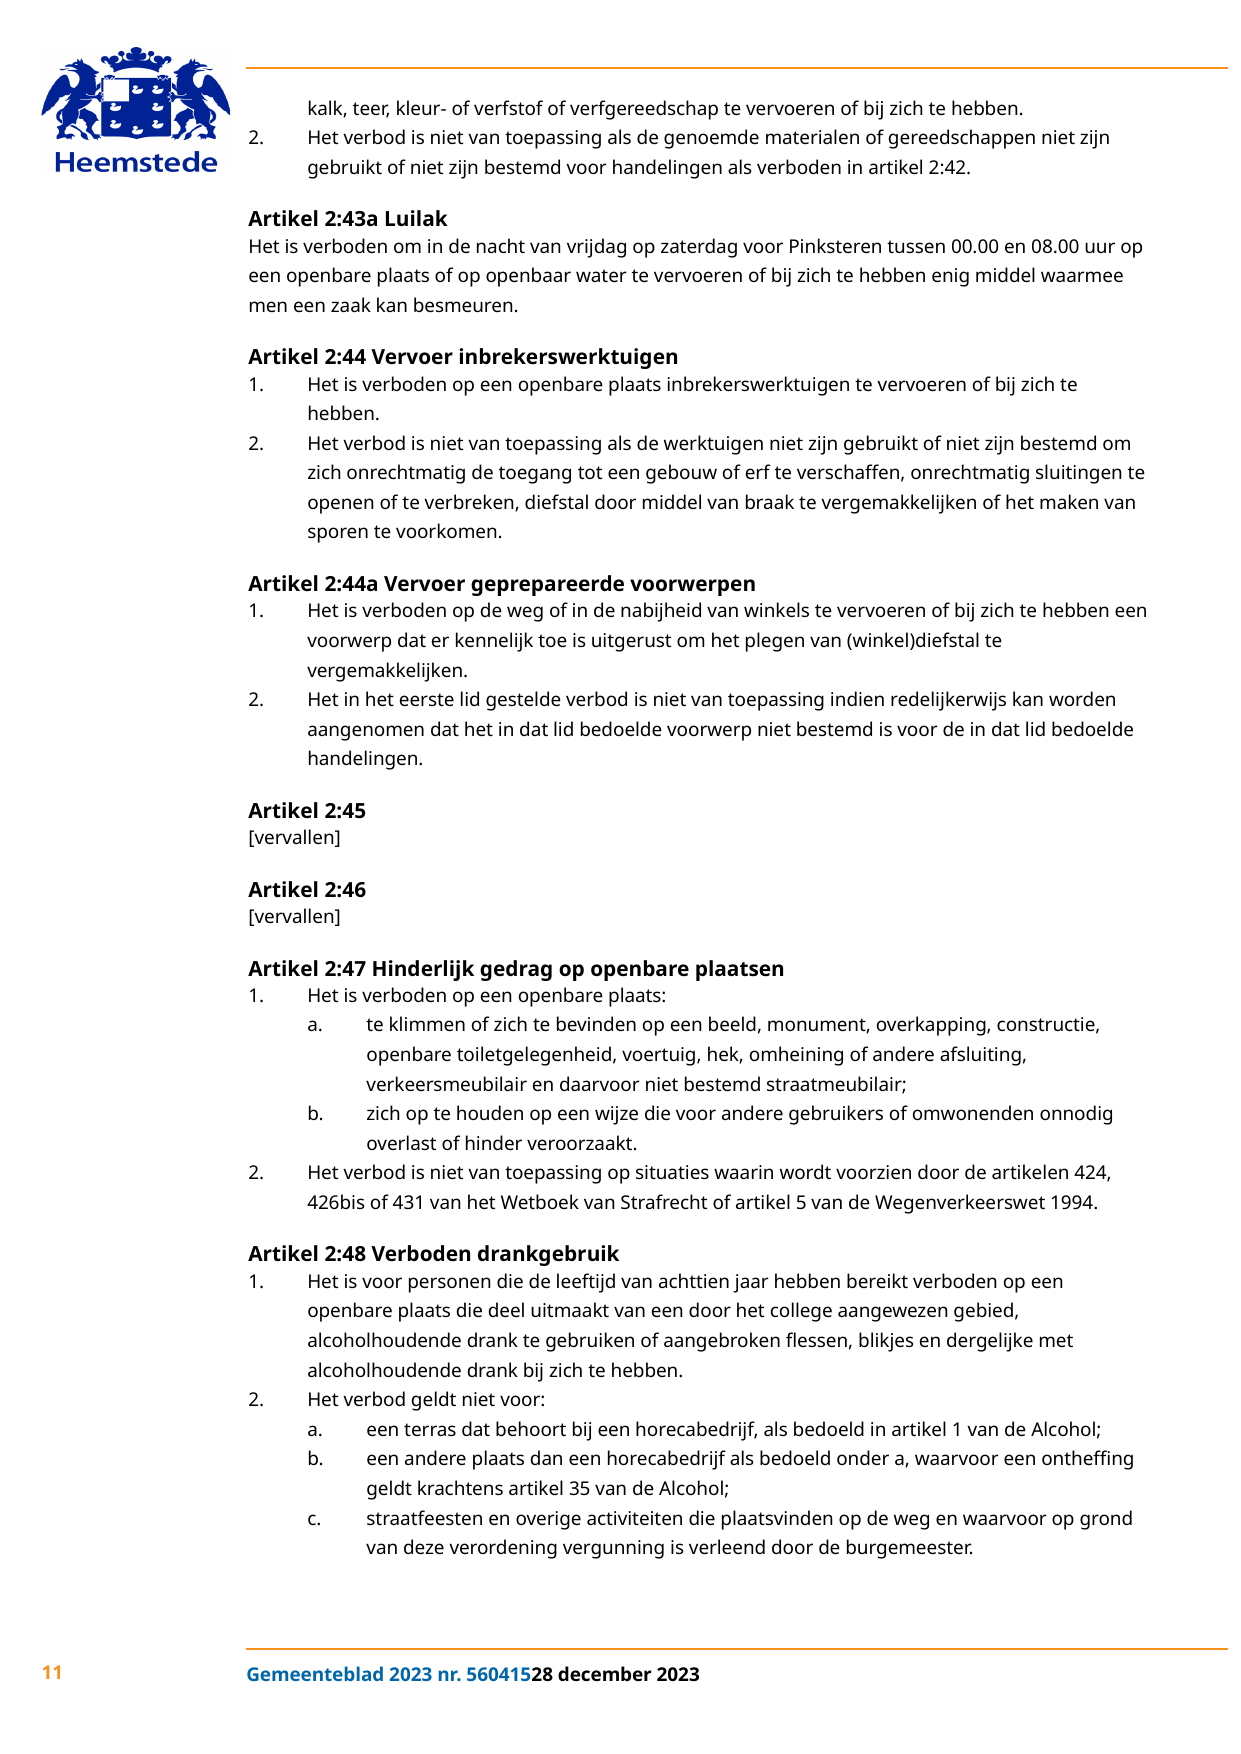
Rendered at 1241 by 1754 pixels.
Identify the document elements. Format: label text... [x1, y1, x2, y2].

text [vervallen] [248, 824, 1152, 850]
list kalk, teer, kleur- of verfstof of verfgereedschap te vervoeren of bij zich te hebben. [248, 95, 1152, 121]
list een terras dat behoort bij een horecabedrijf, als bedoeld in artikel 1 van de Alcohol; [307, 1416, 1152, 1442]
text Artikel 2:46 [248, 875, 1152, 903]
text Artikel 2:47 Hinderlijk gedrag op openbare plaatsen [248, 954, 1152, 982]
list Het in het eerste lid gestelde verbod is niet van toepassing indien redelijkerwijs kan worden aangenomen dat het in dat lid bedoelde voorwerp niet bestemd is voor de in dat lid bedoelde handelingen. [248, 686, 1152, 771]
text [vervallen] [248, 903, 1152, 929]
list te klimmen of zich te bevinden op een beeld, monument, overkapping, constructie, openbare toiletgelegenheid, voertuig, hek, omheining of andere afsluiting, verkeersmeubilair en daarvoor niet bestemd straatmeubilair; [307, 1012, 1152, 1097]
text Het is verboden om in de nacht van vrijdag op zaterdag voor Pinksteren tussen 00.00 en 08.00 uur op een openbare plaats of op openbaar water te vervoeren of bij zich te hebben enig middel waarmee men een zaak kan besmeuren. [248, 233, 1152, 318]
text Artikel 2:43a Luilak [248, 204, 1152, 233]
list Het is verboden op een openbare plaats inbrekerswerktuigen te vervoeren of bij zich te hebben. [248, 371, 1152, 426]
list Het is verboden op de weg of in de nabijheid van winkels te vervoeren of bij zich te hebben een voorwerp dat er kennelijk toe is uitgerust om het plegen van (winkel)diefstal te vergemakkelijken. [248, 598, 1152, 682]
text Artikel 2:44 Vervoer inbrekerswerktuigen [248, 342, 1152, 371]
picture [41, 47, 231, 172]
list zich op te houden op een wijze die voor andere gebruikers of omwonenden onnodig overlast of hinder veroorzaakt. [307, 1100, 1152, 1156]
list straatfeesten en overige activiteiten die plaatsvinden op de weg en waarvoor op grond van deze verordening vergunning is verleend door de burgemeester. [307, 1505, 1152, 1560]
text Artikel 2:44a Vervoer geprepareerde voorwerpen [248, 569, 1152, 598]
list Het verbod geldt niet voor: [248, 1386, 1152, 1412]
list Het is verboden op een openbare plaats: [248, 982, 1152, 1008]
text Artikel 2:48 Verboden drankgebruik [248, 1239, 1152, 1268]
text Artikel 2:45 [248, 796, 1152, 824]
list Het verbod is niet van toepassing op situaties waarin wordt voorzien door de artikelen 424, 426bis of 431 van het Wetboek van Strafrecht of artikel 5 van de Wegenverkeerswet 1994. [248, 1159, 1152, 1215]
list Het verbod is niet van toepassing als de genoemde materialen of gereedschappen niet zijn gebruikt of niet zijn bestemd voor handelingen als verboden in artikel 2:42. [248, 124, 1152, 180]
list Het is voor personen die de leeftijd van achttien jaar hebben bereikt verboden op een openbare plaats die deel uitmaakt van een door het college aangewezen gebied, alcoholhoudende drank te gebruiken of aangebroken flessen, blikjes en dergelijke met alcoholhoudende drank bij zich te hebben. [248, 1268, 1152, 1382]
list Het verbod is niet van toepassing als de werktuigen niet zijn gebruikt of niet zijn bestemd om zich onrechtmatig de toegang tot een gebouw of erf te verschaffen, onrechtmatig sluitingen te openen of te verbreken, diefstal door middel van braak te vergemakkelijken of het maken van sporen te voorkomen. [248, 430, 1152, 544]
list een andere plaats dan een horecabedrijf als bedoeld onder a, waarvoor een ontheffing geldt krachtens artikel 35 van de Alcohol; [307, 1446, 1152, 1501]
